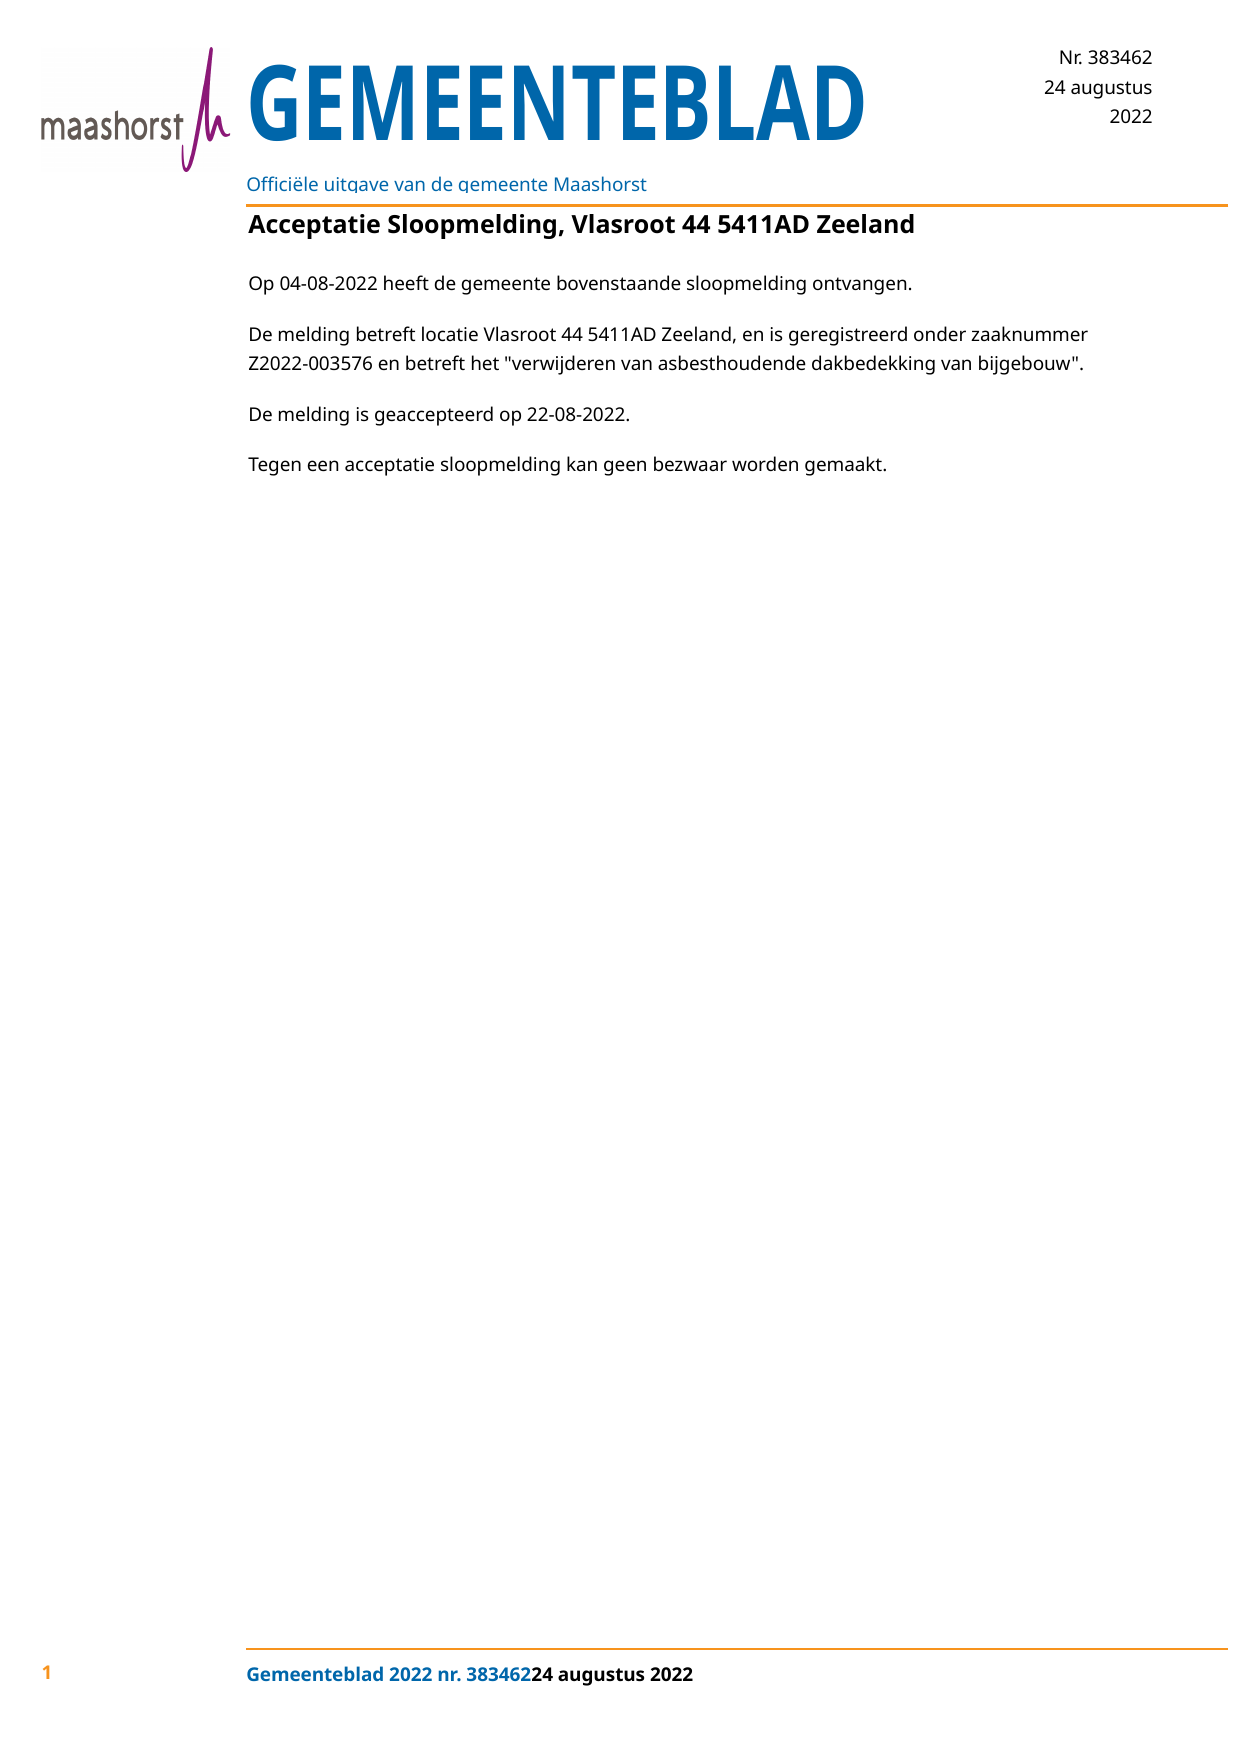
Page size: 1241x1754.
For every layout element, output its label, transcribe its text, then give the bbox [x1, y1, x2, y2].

text De melding is geaccepteerd op 22-08-2022. [248, 401, 1152, 426]
text De melding betreft locatie Vlasroot 44 5411AD Zeeland, en is geregistreerd onder zaaknummer Z2022-003576 en betreft het "verwijderen van asbesthoudende dakbedekking van bijgebouw". [248, 321, 1152, 376]
text Acceptatie Sloopmelding, Vlasroot 44 5411AD Zeeland [248, 207, 1152, 241]
text Tegen een acceptatie sloopmelding kan geen bezwaar worden gemaakt. [248, 451, 1152, 477]
text Op 04-08-2022 heeft de gemeente bovenstaande sloopmelding ontvangen. [248, 270, 1152, 296]
picture [41, 47, 231, 172]
